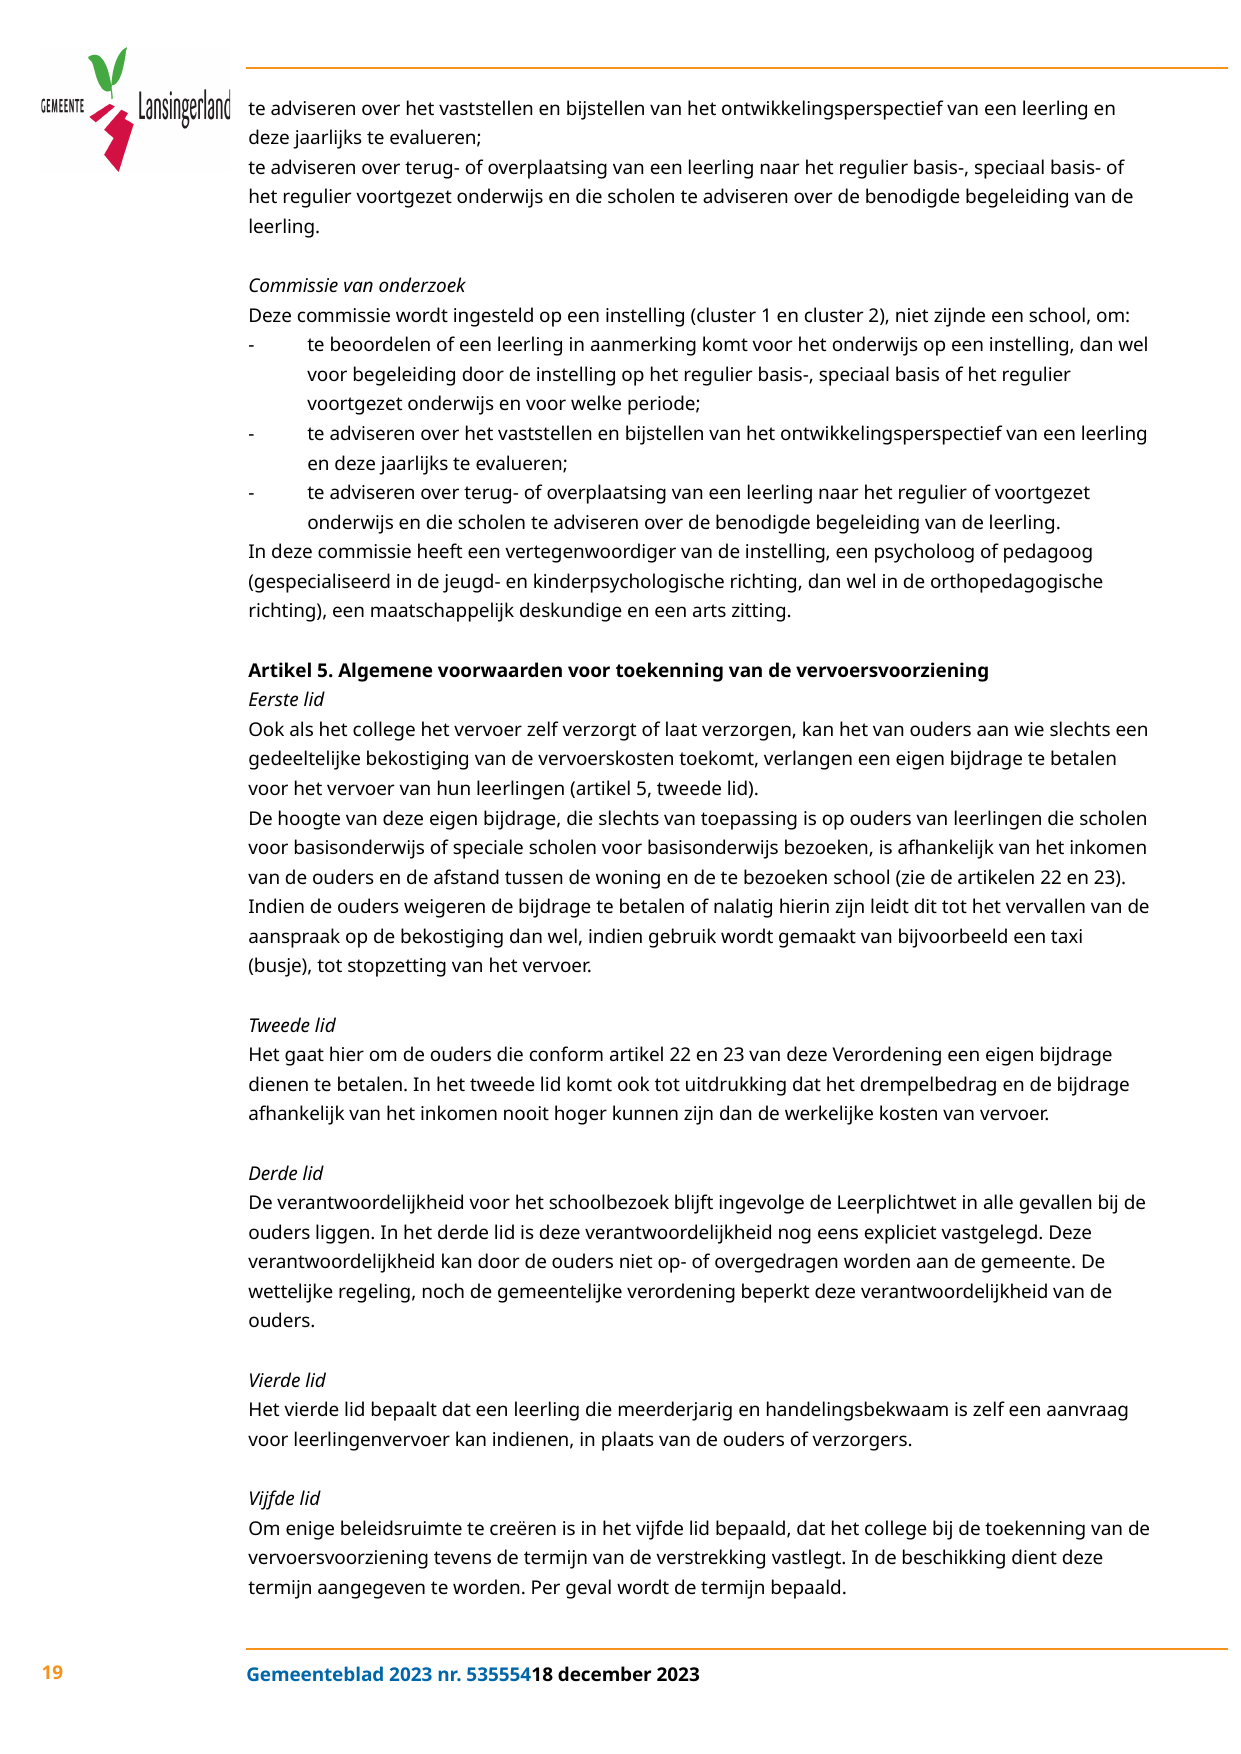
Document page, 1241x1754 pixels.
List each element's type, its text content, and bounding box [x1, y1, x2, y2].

text Tweede lid [248, 1012, 1152, 1038]
text Deze commissie wordt ingesteld op een instelling (cluster 1 en cluster 2), niet zijnde een school, om: [248, 302, 1152, 328]
list te adviseren over het vaststellen en bijstellen van het ontwikkelingsperspectief van een leerling en deze jaarlijks te evalueren; [248, 420, 1152, 476]
list te adviseren over terug- of overplaatsing van een leerling naar het regulier of voortgezet onderwijs en die scholen te adviseren over de benodigde begeleiding van de leerling. [248, 479, 1152, 535]
list te beoordelen of een leerling in aanmerking komt voor het onderwijs op een instelling, dan wel voor begeleiding door de instelling op het regulier basis-, speciaal basis of het regulier voortgezet onderwijs en voor welke periode; [248, 331, 1152, 416]
text Eerste lid [248, 686, 1152, 712]
text Vijfde lid [248, 1485, 1152, 1511]
text Derde lid [248, 1160, 1152, 1186]
text Om enige beleidsruimte te creëren is in het vijfde lid bepaald, dat het college bij de toekenning van de vervoersvoorziening tevens de termijn van de verstrekking vastlegt. In de beschikking dient deze termijn aangegeven te worden. Per geval wordt de termijn bepaald. [248, 1515, 1152, 1600]
text te adviseren over terug- of overplaatsing van een leerling naar het regulier basis-, speciaal basis- of het regulier voortgezet onderwijs en die scholen te adviseren over de benodigde begeleiding van de leerling. [248, 154, 1152, 239]
text Commissie van onderzoek [248, 272, 1152, 298]
text De hoogte van deze eigen bijdrage, die slechts van toepassing is op ouders van leerlingen die scholen voor basisonderwijs of speciale scholen voor basisonderwijs bezoeken, is afhankelijk van het inkomen van de ouders en de afstand tussen de woning en de te bezoeken school (zie de artikelen 22 en 23). Indien de ouders weigeren de bijdrage te betalen of nalatig hierin zijn leidt dit tot het vervallen van de aanspraak op de bekostiging dan wel, indien gebruik wordt gemaakt van bijvoorbeeld een taxi (busje), tot stopzetting van het vervoer. [248, 805, 1152, 978]
picture [41, 47, 231, 172]
text De verantwoordelijkheid voor het schoolbezoek blijft ingevolge de Leerplichtwet in alle gevallen bij de ouders liggen. In het derde lid is deze verantwoordelijkheid nog eens expliciet vastgelegd. Deze verantwoordelijkheid kan door de ouders niet op- of overgedragen worden aan de gemeente. De wettelijke regeling, noch de gemeentelijke verordening beperkt deze verantwoordelijkheid van de ouders. [248, 1189, 1152, 1333]
text Vierde lid [248, 1367, 1152, 1393]
text Ook als het college het vervoer zelf verzorgt of laat verzorgen, kan het van ouders aan wie slechts een gedeeltelijke bekostiging van de vervoerskosten toekomt, verlangen een eigen bijdrage te betalen voor het vervoer van hun leerlingen (artikel 5, tweede lid). [248, 716, 1152, 801]
text Het gaat hier om de ouders die conform artikel 22 en 23 van deze Verordening een eigen bijdrage dienen te betalen. In het tweede lid komt ook tot uitdrukking dat het drempelbedrag en de bijdrage afhankelijk van het inkomen nooit hoger kunnen zijn dan de werkelijke kosten van vervoer. [248, 1041, 1152, 1126]
text Het vierde lid bepaalt dat een leerling die meerderjarig en handelingsbekwaam is zelf een aanvraag voor leerlingenvervoer kan indienen, in plaats van de ouders of verzorgers. [248, 1396, 1152, 1452]
text te adviseren over het vaststellen en bijstellen van het ontwikkelingsperspectief van een leerling en deze jaarlijks te evalueren; [248, 95, 1152, 150]
text In deze commissie heeft een vertegenwoordiger van de instelling, een psycholoog of pedagoog (gespecialiseerd in de jeugd- en kinderpsychologische richting, dan wel in de orthopedagogische richting), een maatschappelijk deskundige en een arts zitting. [248, 538, 1152, 623]
text Artikel 5. Algemene voorwaarden voor toekenning van de vervoersvoorziening [248, 657, 1152, 683]
